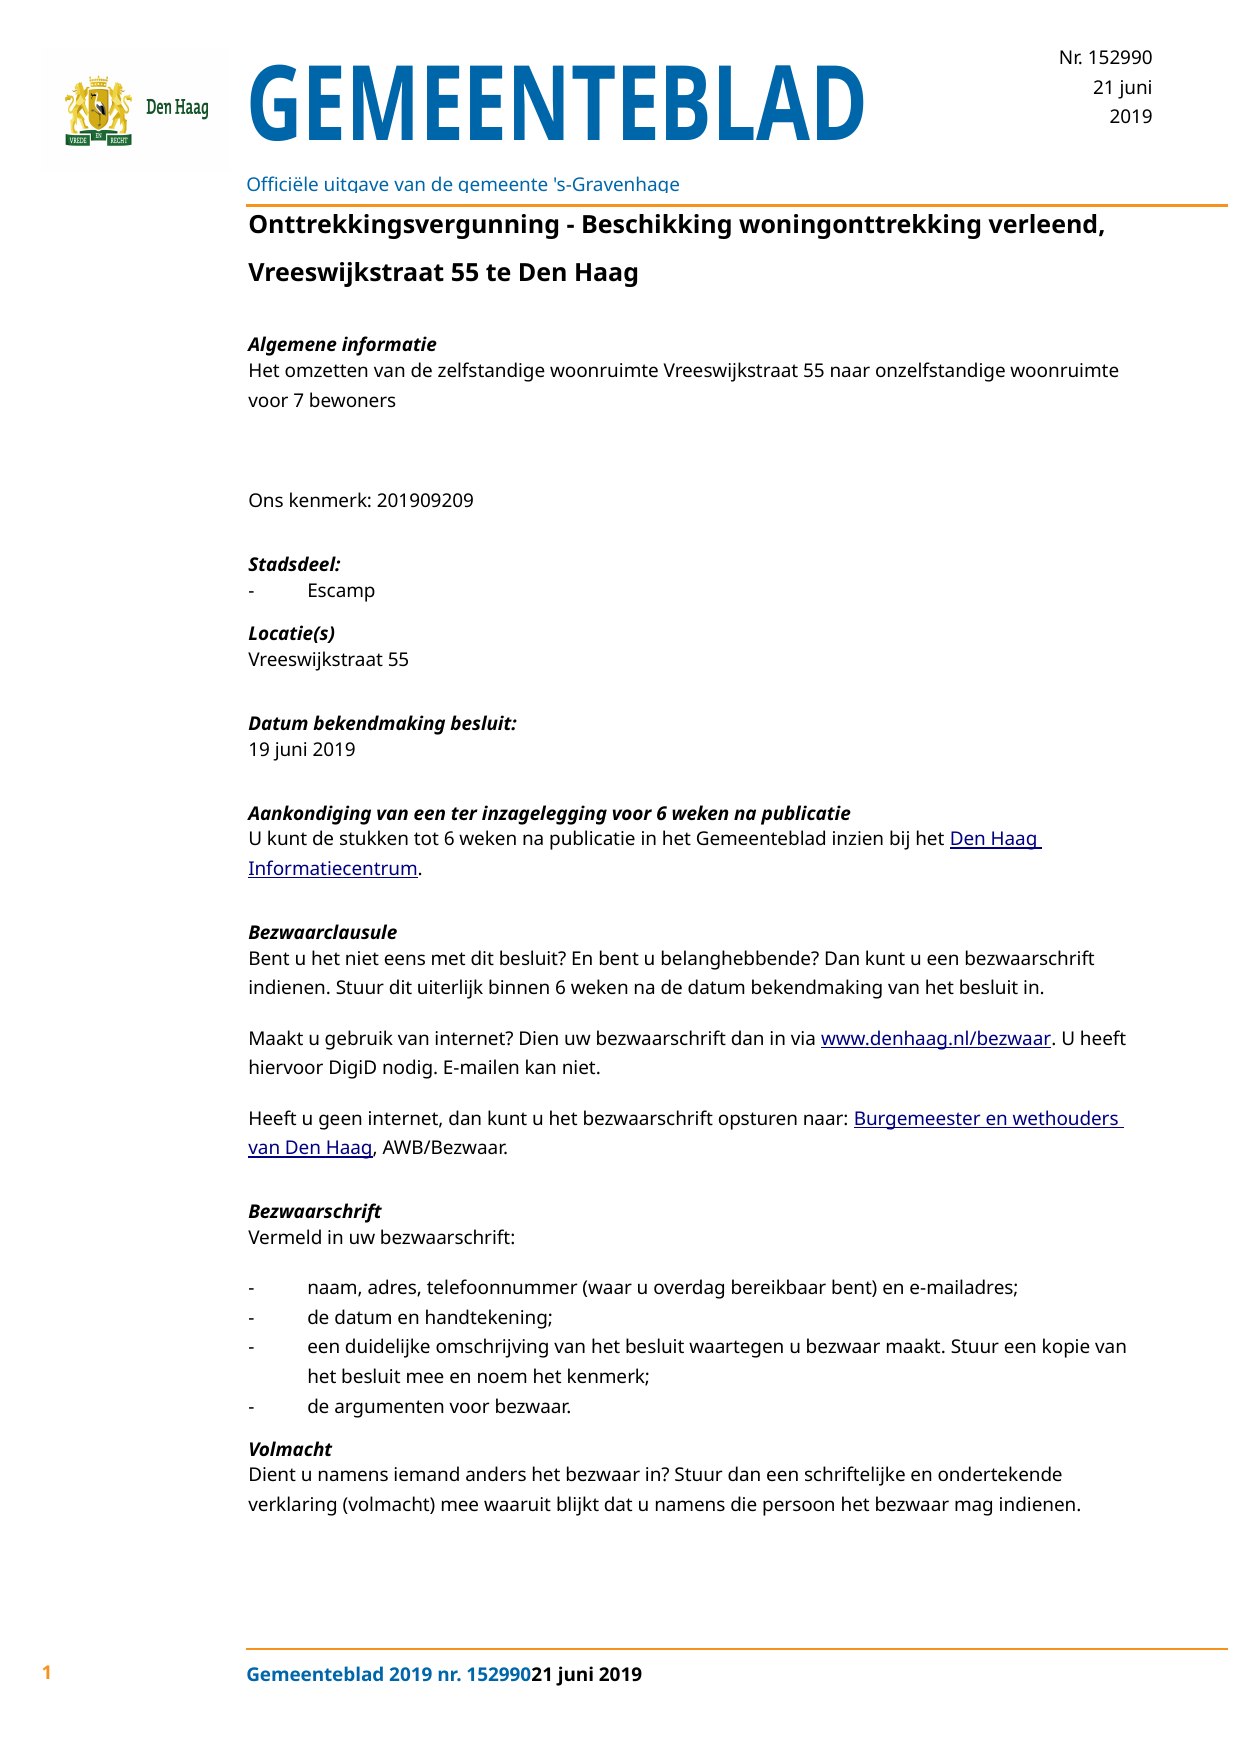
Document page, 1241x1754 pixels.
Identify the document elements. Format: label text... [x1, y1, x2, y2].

text Bezwaarclausule [248, 919, 1152, 945]
text Bent u het niet eens met dit besluit? En bent u belanghebbende? Dan kunt u een bezwaarschrift indienen. Stuur dit uiterlijk binnen 6 weken na de datum bekendmaking van het besluit in. [248, 945, 1152, 1000]
text Heeft u geen internet, dan kunt u het bezwaarschrift opsturen naar: Burgemeester en wethouders van Den Haag, AWB/Bezwaar. [248, 1105, 1152, 1160]
text Maakt u gebruik van internet? Dien uw bezwaarschrift dan in via www.denhaag.nl/bezwaar. U heeft hiervoor DigiD nodig. E-mailen kan niet. [248, 1025, 1152, 1080]
picture [41, 47, 231, 172]
list een duidelijke omschrijving van het besluit waartegen u bezwaar maakt. Stuur een kopie van het besluit mee en noem het kenmerk; [248, 1334, 1152, 1389]
text 19 juni 2019 [248, 736, 1152, 762]
text Algemene informatie [248, 331, 1152, 357]
text Vreeswijkstraat 55 [248, 646, 1152, 672]
text Aankondiging van een ter inzagelegging voor 6 weken na publicatie [248, 800, 1152, 826]
list de datum en handtekening; [248, 1304, 1152, 1330]
text Bezwaarschrift [248, 1198, 1152, 1224]
text Vermeld in uw bezwaarschrift: [248, 1224, 1152, 1250]
text Ons kenmerk: 201909209 [248, 488, 1152, 513]
text U kunt de stukken tot 6 weken na publicatie in het Gemeenteblad inzien bij het Den Haag Informatiecentrum. [248, 826, 1152, 881]
text Onttrekkingsvergunning - Beschikking woningonttrekking verleend, Vreeswijkstraat 55 te Den Haag [248, 207, 1152, 288]
text Datum bekendmaking besluit: [248, 710, 1152, 736]
list naam, adres, telefoonnummer (waar u overdag bereikbaar bent) en e-mailadres; [248, 1274, 1152, 1300]
text Dient u namens iemand anders het bezwaar in? Stuur dan een schriftelijke en ondertekende verklaring (volmacht) mee waaruit blijkt dat u namens die persoon het bezwaar mag indienen. [248, 1462, 1152, 1517]
text Locatie(s) [248, 620, 1152, 646]
text Volmacht [248, 1436, 1152, 1462]
text Het omzetten van de zelfstandige woonruimte Vreeswijkstraat 55 naar onzelfstandige woonruimte voor 7 bewoners [248, 357, 1152, 412]
list Escamp [248, 577, 1152, 603]
list de argumenten voor bezwaar. [248, 1393, 1152, 1418]
text Stadsdeel: [248, 552, 1152, 577]
